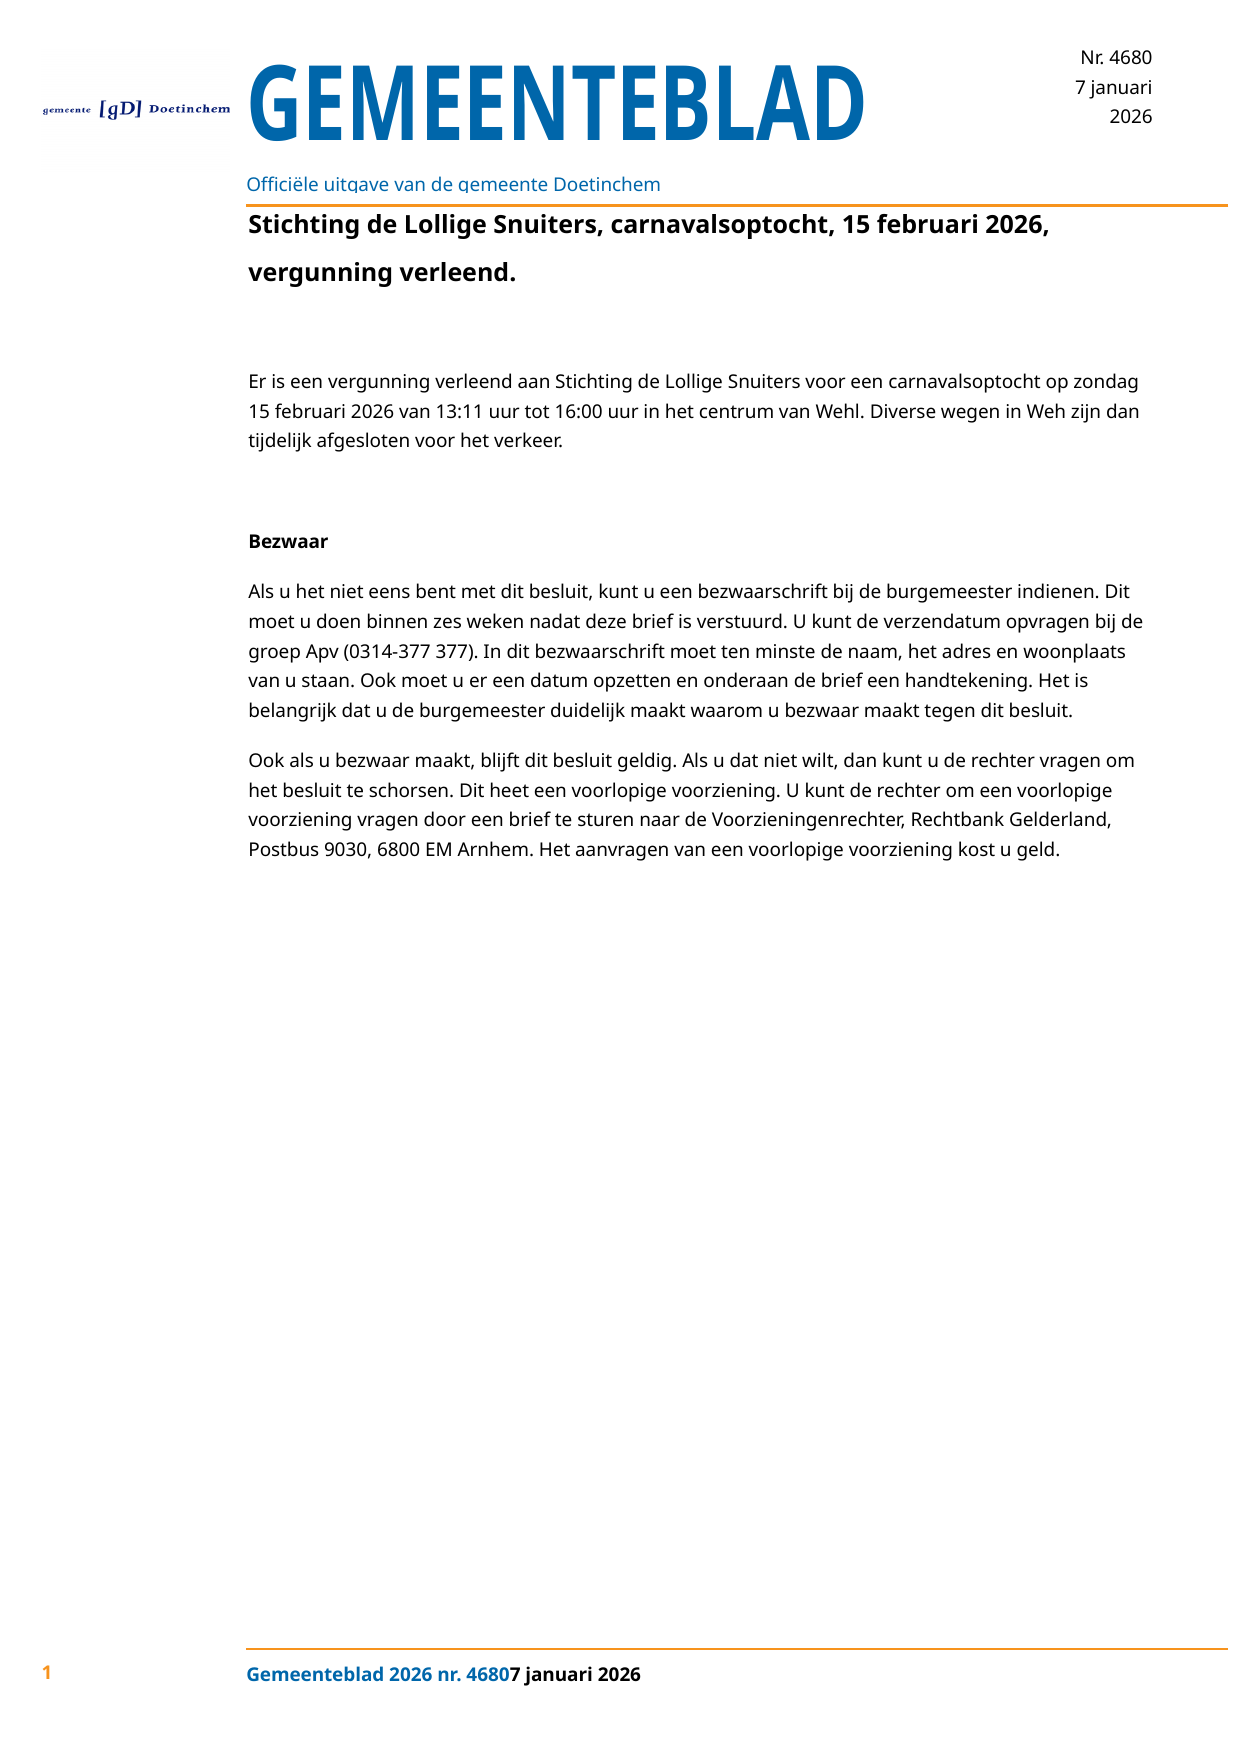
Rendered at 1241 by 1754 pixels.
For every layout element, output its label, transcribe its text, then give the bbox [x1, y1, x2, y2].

text Bezwaar [248, 528, 1152, 554]
text Er is een vergunning verleend aan Stichting de Lollige Snuiters voor een carnavalsoptocht op zondag 15 februari 2026 van 13:11 uur tot 16:00 uur in het centrum van Wehl. Diverse wegen in Weh zijn dan tijdelijk afgesloten voor het verkeer. [248, 368, 1152, 453]
text Stichting de Lollige Snuiters, carnavalsoptocht, 15 februari 2026, vergunning verleend. [248, 207, 1152, 288]
text Als u het niet eens bent met dit besluit, kunt u een bezwaarschrift bij de burgemeester indienen. Dit moet u doen binnen zes weken nadat deze brief is verstuurd. U kunt de verzendatum opvragen bij de groep Apv (0314-377 377). In dit bezwaarschrift moet ten minste de naam, het adres en woonplaats van u staan. Ook moet u er een datum opzetten en onderaan de brief een handtekening. Het is belangrijk dat u de burgemeester duidelijk maakt waarom u bezwaar maakt tegen dit besluit. [248, 579, 1152, 723]
picture [41, 47, 231, 172]
text Ook als u bezwaar maakt, blijft dit besluit geldig. Als u dat niet wilt, dan kunt u de rechter vragen om het besluit te schorsen. Dit heet een voorlopige voorziening. U kunt de rechter om een voorlopige voorziening vragen door een brief te sturen naar de Voorzieningenrechter, Rechtbank Gelderland, Postbus 9030, 6800 EM Arnhem. Het aanvragen van een voorlopige voorziening kost u geld. [248, 747, 1152, 862]
